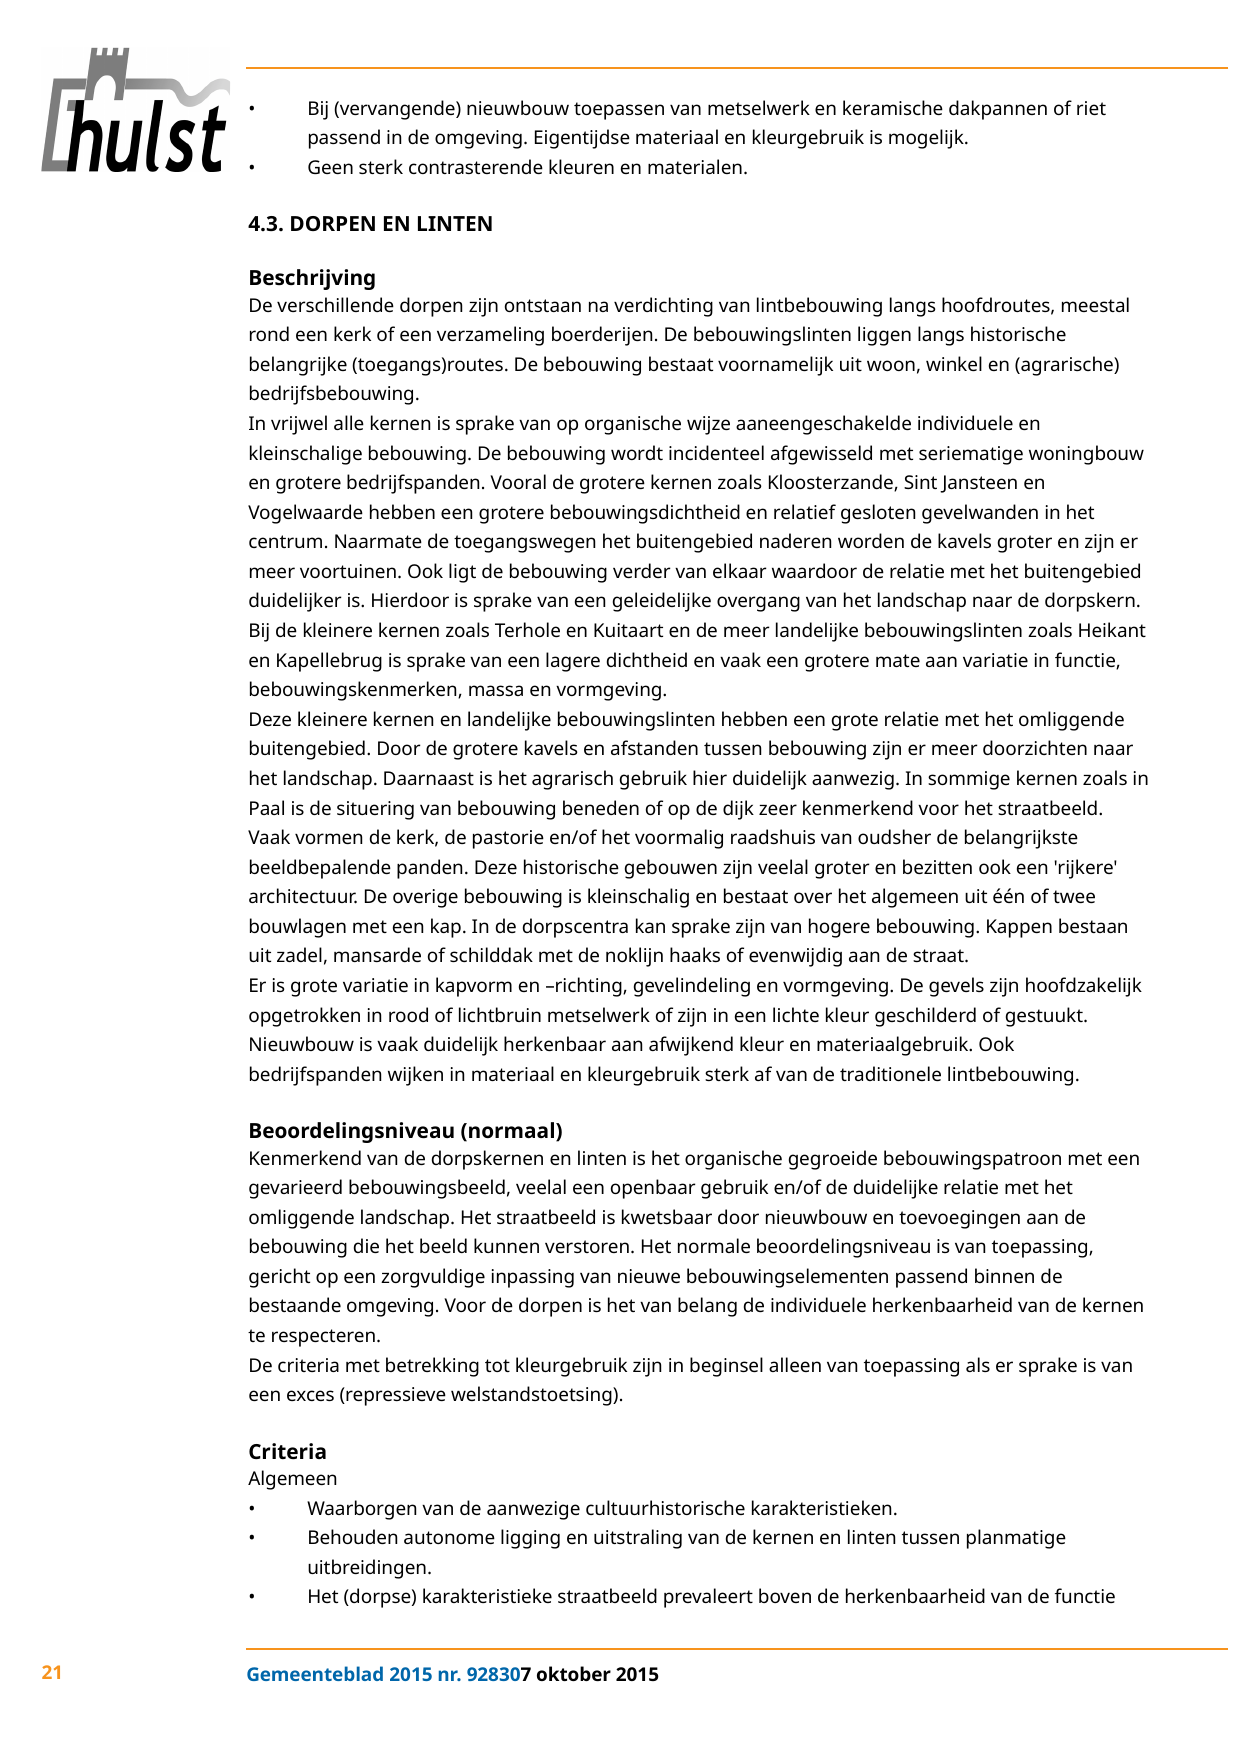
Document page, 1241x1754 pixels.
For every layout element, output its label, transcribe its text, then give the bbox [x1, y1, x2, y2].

text De verschillende dorpen zijn ontstaan na verdichting van lintbebouwing langs hoofdroutes, meestal rond een kerk of een verzameling boerderijen. De bebouwingslinten liggen langs historische belangrijke (toegangs)routes. De bebouwing bestaat voornamelijk uit woon, winkel en (agrarische) bedrijfsbebouwing. [248, 292, 1152, 406]
text Beschrijving [248, 263, 1152, 292]
text Criteria [248, 1437, 1152, 1465]
list Geen sterk contrasterende kleuren en materialen. [248, 154, 1152, 180]
text Bij de kleinere kernen zoals Terhole en Kuitaart en de meer landelijke bebouwingslinten zoals Heikant en Kapellebrug is sprake van een lagere dichtheid en vaak een grotere mate aan variatie in functie, bebouwingskenmerken, massa en vormgeving. [248, 617, 1152, 702]
text Er is grote variatie in kapvorm en –richting, gevelindeling en vormgeving. De gevels zijn hoofdzakelijk opgetrokken in rood of lichtbruin metselwerk of zijn in een lichte kleur geschilderd of gestuukt. Nieuwbouw is vaak duidelijk herkenbaar aan afwijkend kleur en materiaalgebruik. Ook bedrijfspanden wijken in materiaal en kleurgebruik sterk af van de traditionele lintbebouwing. [248, 972, 1152, 1087]
list Bij (vervangende) nieuwbouw toepassen van metselwerk en keramische dakpannen of riet passend in de omgeving. Eigentijdse materiaal en kleurgebruik is mogelijk. [248, 95, 1152, 150]
text Kenmerkend van de dorpskernen en linten is het organische gegroeide bebouwingspatroon met een gevarieerd bebouwingsbeeld, veelal een openbaar gebruik en/of de duidelijke relatie met het omliggende landschap. Het straatbeeld is kwetsbaar door nieuwbouw en toevoegingen aan de bebouwing die het beeld kunnen verstoren. Het normale beoordelingsniveau is van toepassing, gericht op een zorgvuldige inpassing van nieuwe bebouwingselementen passend binnen de bestaande omgeving. Voor de dorpen is het van belang de individuele herkenbaarheid van de kernen te respecteren. [248, 1145, 1152, 1348]
text Beoordelingsniveau (normaal) [248, 1116, 1152, 1145]
text Vaak vormen de kerk, de pastorie en/of het voormalig raadshuis van oudsher de belangrijkste beeldbepalende panden. Deze historische gebouwen zijn veelal groter en bezitten ook een 'rijkere' architectuur. De overige bebouwing is kleinschalig en bestaat over het algemeen uit één of twee bouwlagen met een kap. In de dorpscentra kan sprake zijn van hogere bebouwing. Kappen bestaan uit zadel, mansarde of schilddak met de noklijn haaks of evenwijdig aan de straat. [248, 824, 1152, 968]
text De criteria met betrekking tot kleurgebruik zijn in beginsel alleen van toepassing als er sprake is van een exces (repressieve welstandstoetsing). [248, 1352, 1152, 1407]
text 4.3. DORPEN EN LINTEN [248, 209, 1152, 238]
list Waarborgen van de aanwezige cultuurhistorische karakteristieken. [248, 1495, 1152, 1521]
picture [41, 47, 231, 172]
list Het (dorpse) karakteristieke straatbeeld prevaleert boven de herkenbaarheid van de functie [248, 1583, 1152, 1609]
list Behouden autonome ligging en uitstraling van de kernen en linten tussen planmatige uitbreidingen. [248, 1524, 1152, 1580]
text In vrijwel alle kernen is sprake van op organische wijze aaneengeschakelde individuele en kleinschalige bebouwing. De bebouwing wordt incidenteel afgewisseld met seriematige woningbouw en grotere bedrijfspanden. Vooral de grotere kernen zoals Kloosterzande, Sint Jansteen en Vogelwaarde hebben een grotere bebouwingsdichtheid en relatief gesloten gevelwanden in het centrum. Naarmate de toegangswegen het buitengebied naderen worden de kavels groter en zijn er meer voortuinen. Ook ligt de bebouwing verder van elkaar waardoor de relatie met het buitengebied duidelijker is. Hierdoor is sprake van een geleidelijke overgang van het landschap naar de dorpskern. [248, 410, 1152, 613]
text Algemeen [248, 1465, 1152, 1491]
text Deze kleinere kernen en landelijke bebouwingslinten hebben een grote relatie met het omliggende buitengebied. Door de grotere kavels en afstanden tussen bebouwing zijn er meer doorzichten naar het landschap. Daarnaast is het agrarisch gebruik hier duidelijk aanwezig. In sommige kernen zoals in Paal is de situering van bebouwing beneden of op de dijk zeer kenmerkend voor het straatbeeld. [248, 706, 1152, 821]
